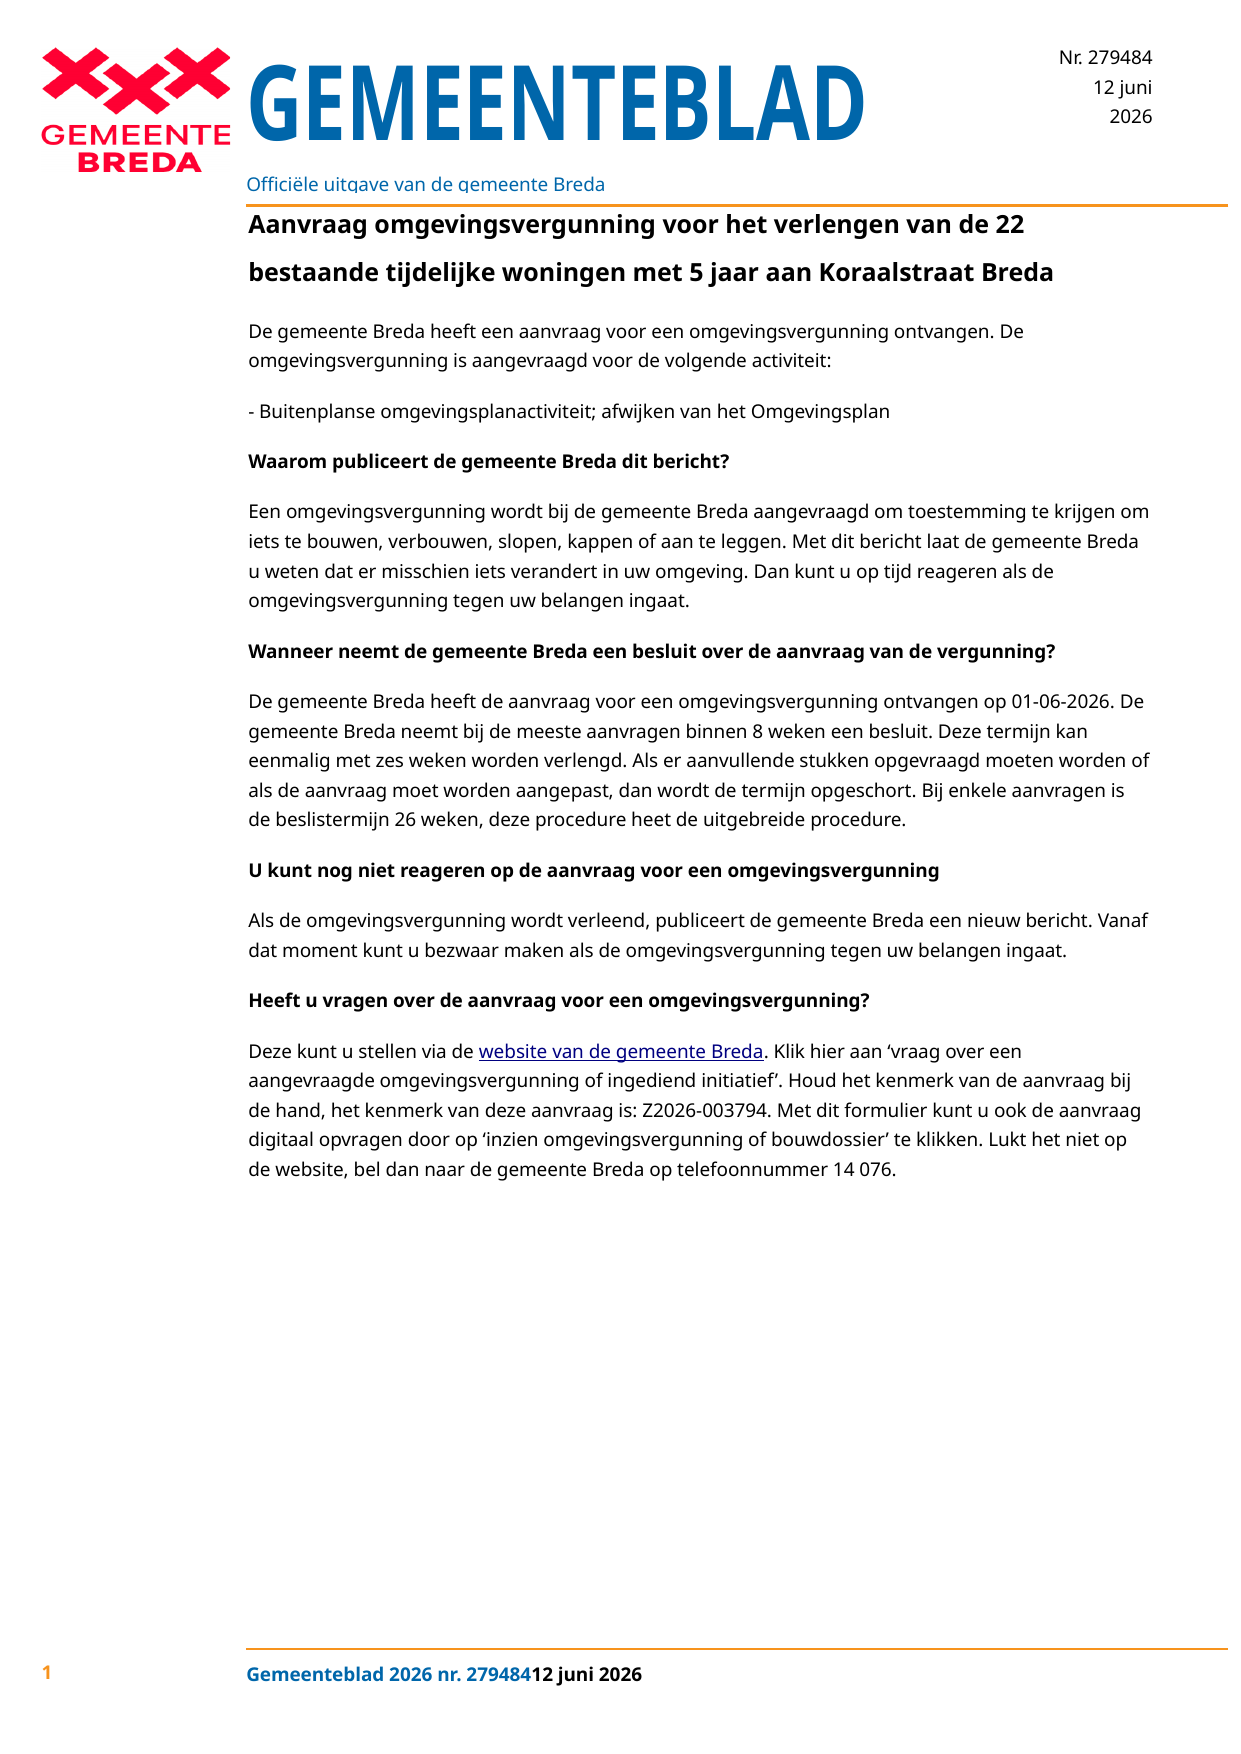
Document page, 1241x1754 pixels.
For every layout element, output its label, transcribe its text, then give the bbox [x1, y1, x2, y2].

text Aanvraag omgevingsvergunning voor het verlengen van de 22 bestaande tijdelijke woningen met 5 jaar aan Koraalstraat Breda [248, 207, 1152, 288]
text - Buitenplanse omgevingsplanactiviteit; afwijken van het Omgevingsplan [248, 398, 1152, 424]
text U kunt nog niet reageren op de aanvraag voor een omgevingsvergunning [248, 857, 1152, 883]
text Deze kunt u stellen via de website van de gemeente Breda. Klik hier aan ‘vraag over een aangevraagde omgevingsvergunning of ingediend initiatief’. Houd het kenmerk van de aanvraag bij de hand, het kenmerk van deze aanvraag is: Z2026-003794. Met dit formulier kunt u ook de aanvraag digitaal opvragen door op ‘inzien omgevingsvergunning of bouwdossier’ te klikken. Lukt het niet op de website, bel dan naar de gemeente Breda op telefoonnummer 14 076. [248, 1038, 1152, 1182]
text Een omgevingsvergunning wordt bij de gemeente Breda aangevraagd om toestemming te krijgen om iets te bouwen, verbouwen, slopen, kappen of aan te leggen. Met dit bericht laat de gemeente Breda u weten dat er misschien iets verandert in uw omgeving. Dan kunt u op tijd reageren als de omgevingsvergunning tegen uw belangen ingaat. [248, 499, 1152, 613]
text Waarom publiceert de gemeente Breda dit bericht? [248, 448, 1152, 474]
text De gemeente Breda heeft de aanvraag voor een omgevingsvergunning ontvangen op 01-06-2026. De gemeente Breda neemt bij de meeste aanvragen binnen 8 weken een besluit. Deze termijn kan eenmalig met zes weken worden verlengd. Als er aanvullende stukken opgevraagd moeten worden of als de aanvraag moet worden aangepast, dan wordt de termijn opgeschort. Bij enkele aanvragen is de beslistermijn 26 weken, deze procedure heet de uitgebreide procedure. [248, 688, 1152, 832]
picture [41, 47, 231, 172]
text De gemeente Breda heeft een aanvraag voor een omgevingsvergunning ontvangen. De omgevingsvergunning is aangevraagd voor de volgende activiteit: [248, 318, 1152, 373]
text Wanneer neemt de gemeente Breda een besluit over de aanvraag van de vergunning? [248, 638, 1152, 664]
text Heeft u vragen over de aanvraag voor een omgevingsvergunning? [248, 987, 1152, 1013]
text Als de omgevingsvergunning wordt verleend, publiceert de gemeente Breda een nieuw bericht. Vanaf dat moment kunt u bezwaar maken als de omgevingsvergunning tegen uw belangen ingaat. [248, 907, 1152, 963]
